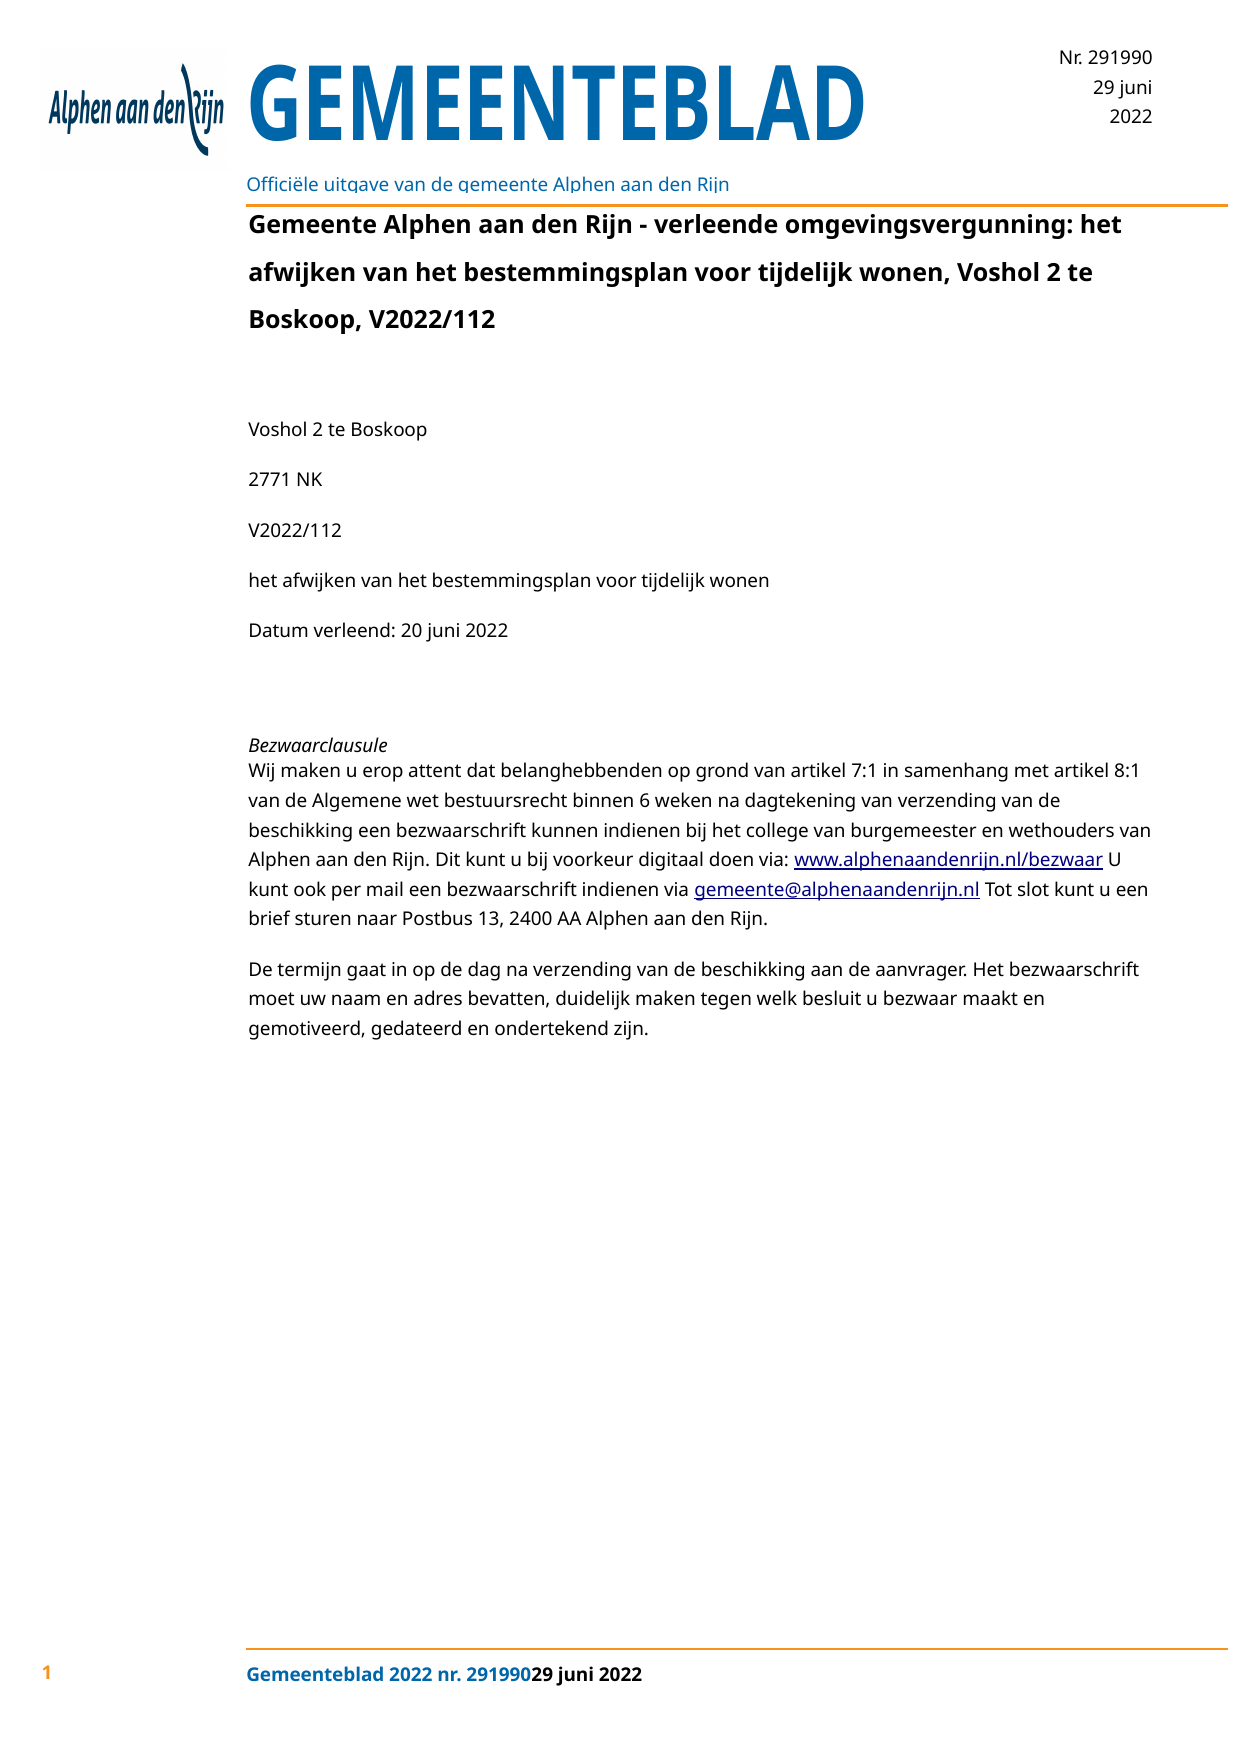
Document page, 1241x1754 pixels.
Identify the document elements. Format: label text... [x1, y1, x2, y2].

text V2022/112 [248, 517, 1152, 542]
text Datum verleend: 20 juni 2022 [248, 618, 1152, 643]
text Bezwaarclausule [248, 732, 1152, 758]
text Voshol 2 te Boskoop [248, 416, 1152, 442]
text Wij maken u erop attent dat belanghebbenden op grond van artikel 7:1 in samenhang met artikel 8:1 van de Algemene wet bestuursrecht binnen 6 weken na dagtekening van verzending van de beschikking een bezwaarschrift kunnen indienen bij het college van burgemeester en wethouders van Alphen aan den Rijn. Dit kunt u bij voorkeur digitaal doen via: www.alphenaandenrijn.nl/bezwaar U kunt ook per mail een bezwaarschrift indienen via gemeente@alphenaandenrijn.nl Tot slot kunt u een brief sturen naar Postbus 13, 2400 AA Alphen aan den Rijn. [248, 758, 1152, 931]
text Gemeente Alphen aan den Rijn - verleende omgevingsvergunning: het afwijken van het bestemmingsplan voor tijdelijk wonen, Voshol 2 te Boskoop, V2022/112 [248, 207, 1152, 336]
text De termijn gaat in op de dag na verzending van de beschikking aan de aanvrager. Het bezwaarschrift moet uw naam en adres bevatten, duidelijk maken tegen welk besluit u bezwaar maakt en gemotiveerd, gedateerd en ondertekend zijn. [248, 956, 1152, 1041]
text het afwijken van het bestemmingsplan voor tijdelijk wonen [248, 567, 1152, 593]
text 2771 NK [248, 466, 1152, 492]
picture [41, 47, 231, 172]
